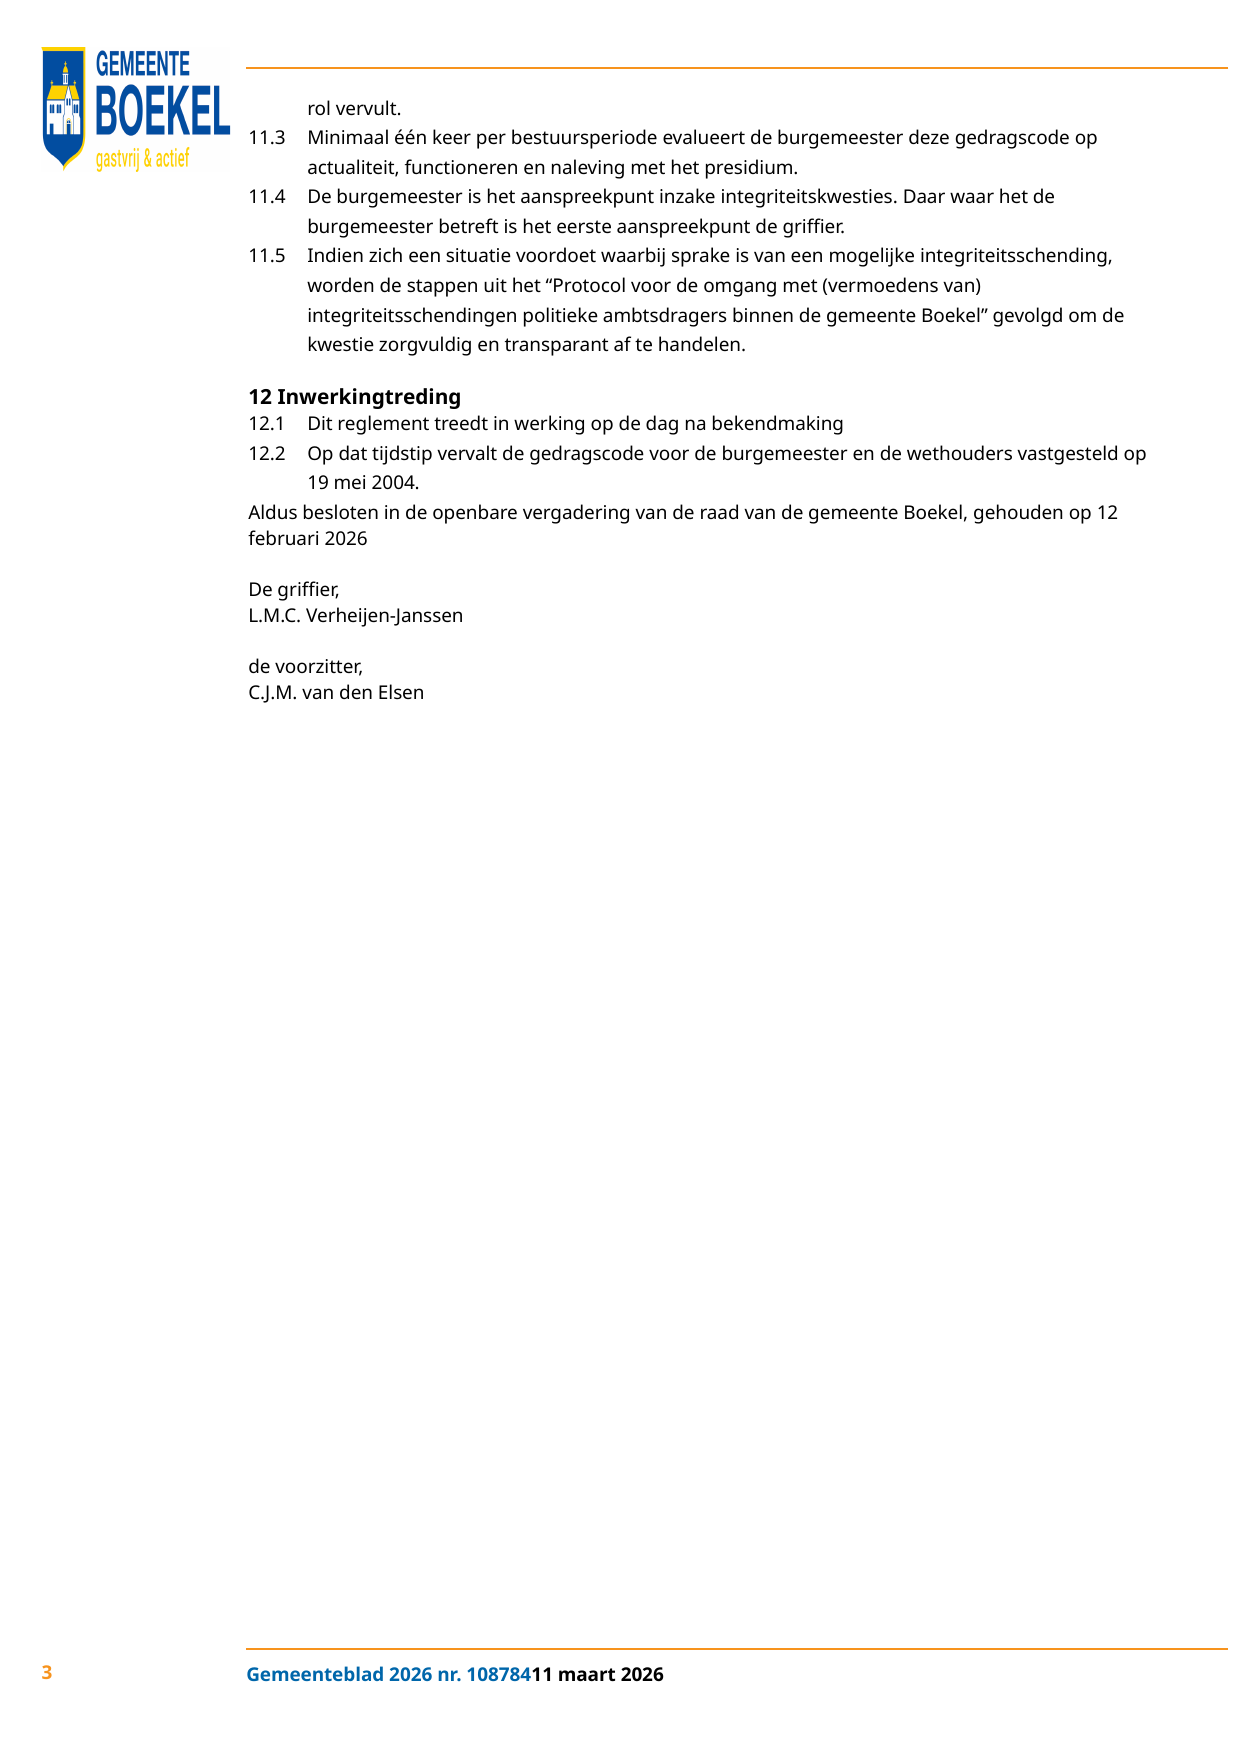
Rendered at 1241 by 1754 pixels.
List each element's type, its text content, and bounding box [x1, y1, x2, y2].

text 12 Inwerkingtreding [248, 382, 1152, 410]
text De griffier, [248, 576, 1152, 602]
list Op dat tijdstip vervalt de gedragscode voor de burgemeester en de wethouders vastgesteld op 19 mei 2004. [248, 440, 1152, 495]
list De burgemeester is het aanspreekpunt inzake integriteitskwesties. Daar waar het de burgemeester betreft is het eerste aanspreekpunt de griffier. [248, 183, 1152, 239]
list Indien zich een situatie voordoet waarbij sprake is van een mogelijke integriteitsschending, worden de stappen uit het “Protocol voor de omgang met (vermoedens van) integriteitsschendingen politieke ambtsdragers binnen de gemeente Boekel” gevolgd om de kwestie zorgvuldig en transparant af te handelen. [248, 243, 1152, 357]
text C.J.M. van den Elsen [248, 679, 1152, 705]
text Aldus besloten in de openbare vergadering van de raad van de gemeente Boekel, gehouden op 12 februari 2026 [248, 499, 1152, 551]
picture [41, 47, 231, 172]
text de voorzitter, [248, 653, 1152, 679]
list Minimaal één keer per bestuursperiode evalueert de burgemeester deze gedragscode op actualiteit, functioneren en naleving met het presidium. [248, 124, 1152, 180]
list Dit reglement treedt in werking op de dag na bekendmaking [248, 410, 1152, 436]
text L.M.C. Verheijen-Janssen [248, 602, 1152, 628]
list rol vervult. [248, 95, 1152, 121]
